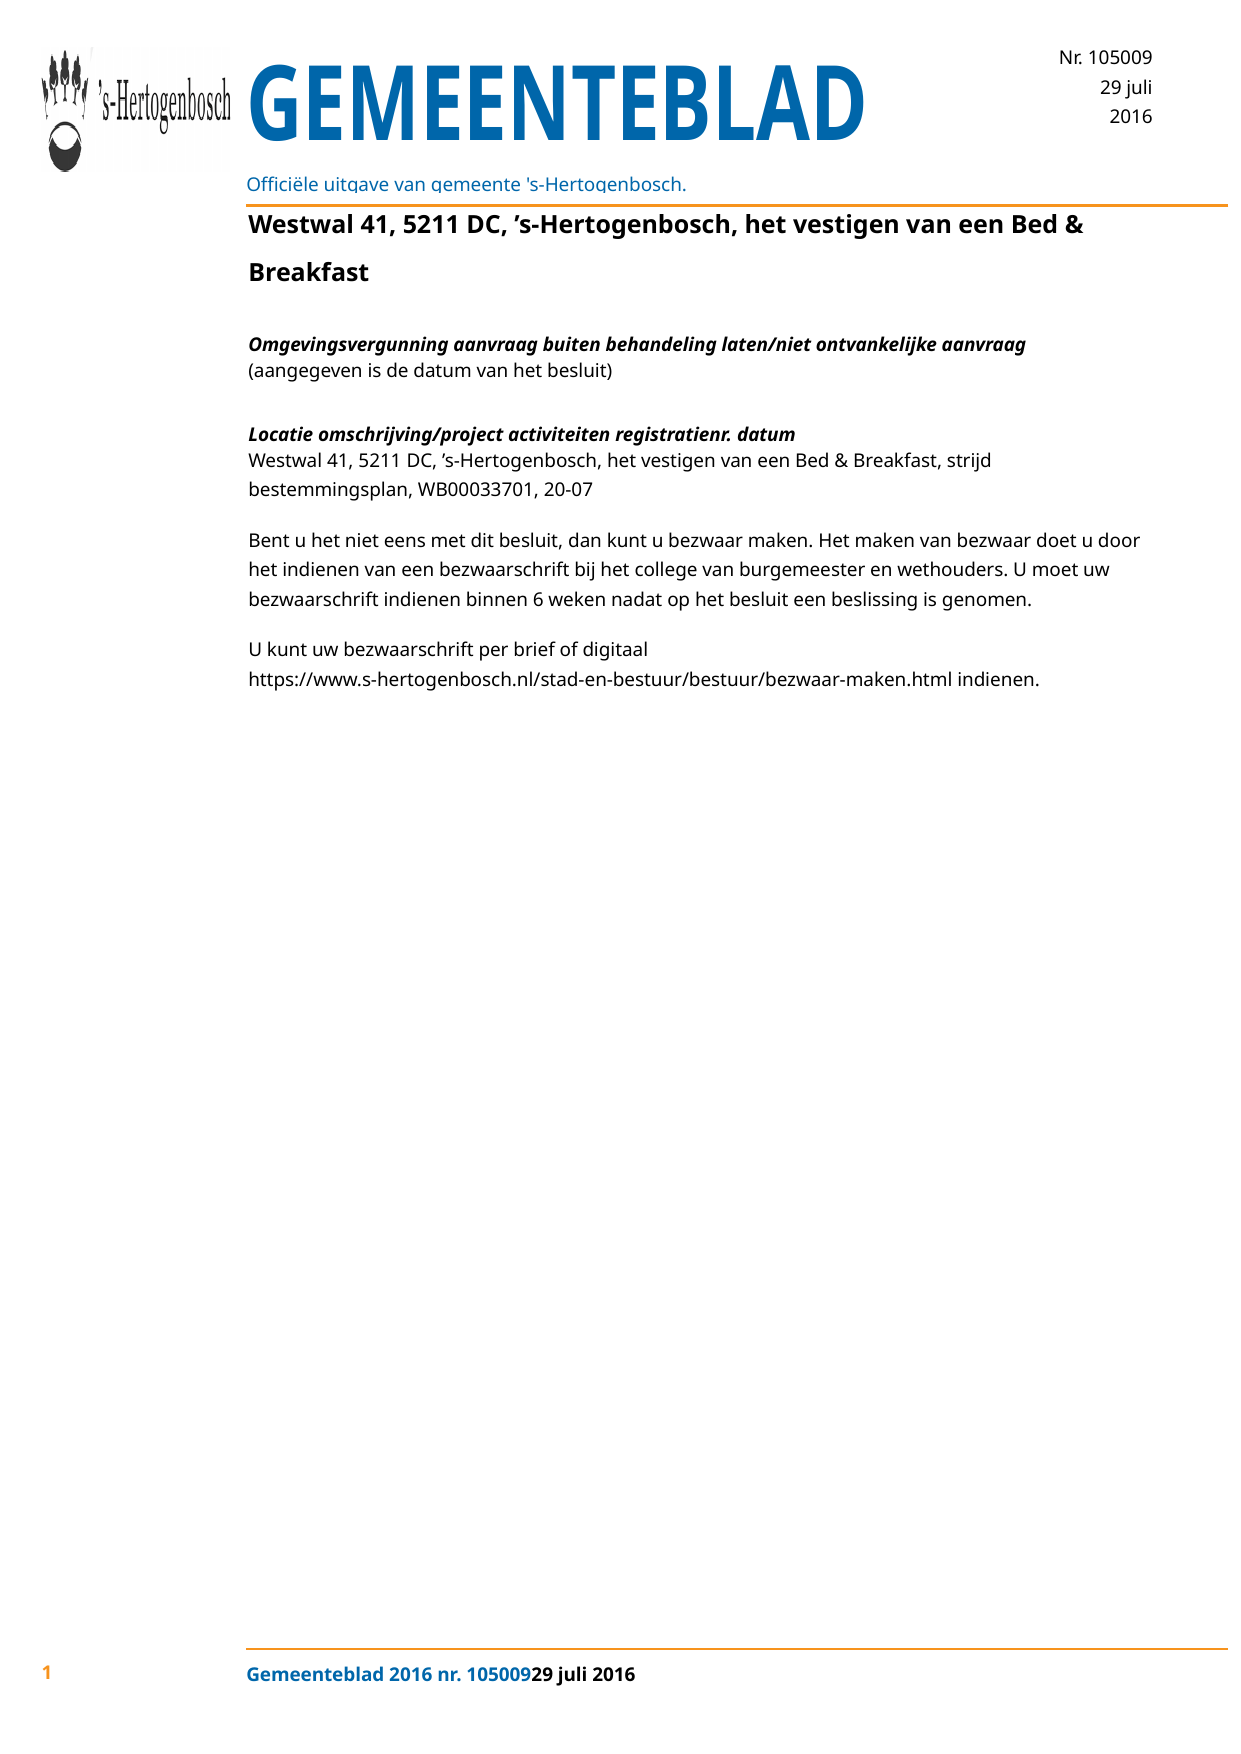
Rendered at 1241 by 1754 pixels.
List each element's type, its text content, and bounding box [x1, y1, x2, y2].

picture [41, 47, 231, 172]
text Westwal 41, 5211 DC, ’s-Hertogenbosch, het vestigen van een Bed & Breakfast, strijd bestemmingsplan, WB00033701, 20-07 [248, 447, 1152, 502]
text Omgevingsvergunning aanvraag buiten behandeling laten/niet ontvankelijke aanvraag [248, 331, 1152, 357]
text Locatie omschrijving/project activiteiten registratienr. datum [248, 421, 1152, 447]
text Bent u het niet eens met dit besluit, dan kunt u bezwaar maken. Het maken van bezwaar doet u door het indienen van een bezwaarschrift bij het college van burgemeester en wethouders. U moet uw bezwaarschrift indienen binnen 6 weken nadat op het besluit een beslissing is genomen. [248, 527, 1152, 612]
text Westwal 41, 5211 DC, ’s-Hertogenbosch, het vestigen van een Bed & Breakfast [248, 207, 1152, 288]
text (aangegeven is de datum van het besluit) [248, 357, 1152, 383]
text U kunt uw bezwaarschrift per brief of digitaal https://www.s-hertogenbosch.nl/stad-en-bestuur/bestuur/bezwaar-maken.html indienen. [248, 636, 1152, 692]
